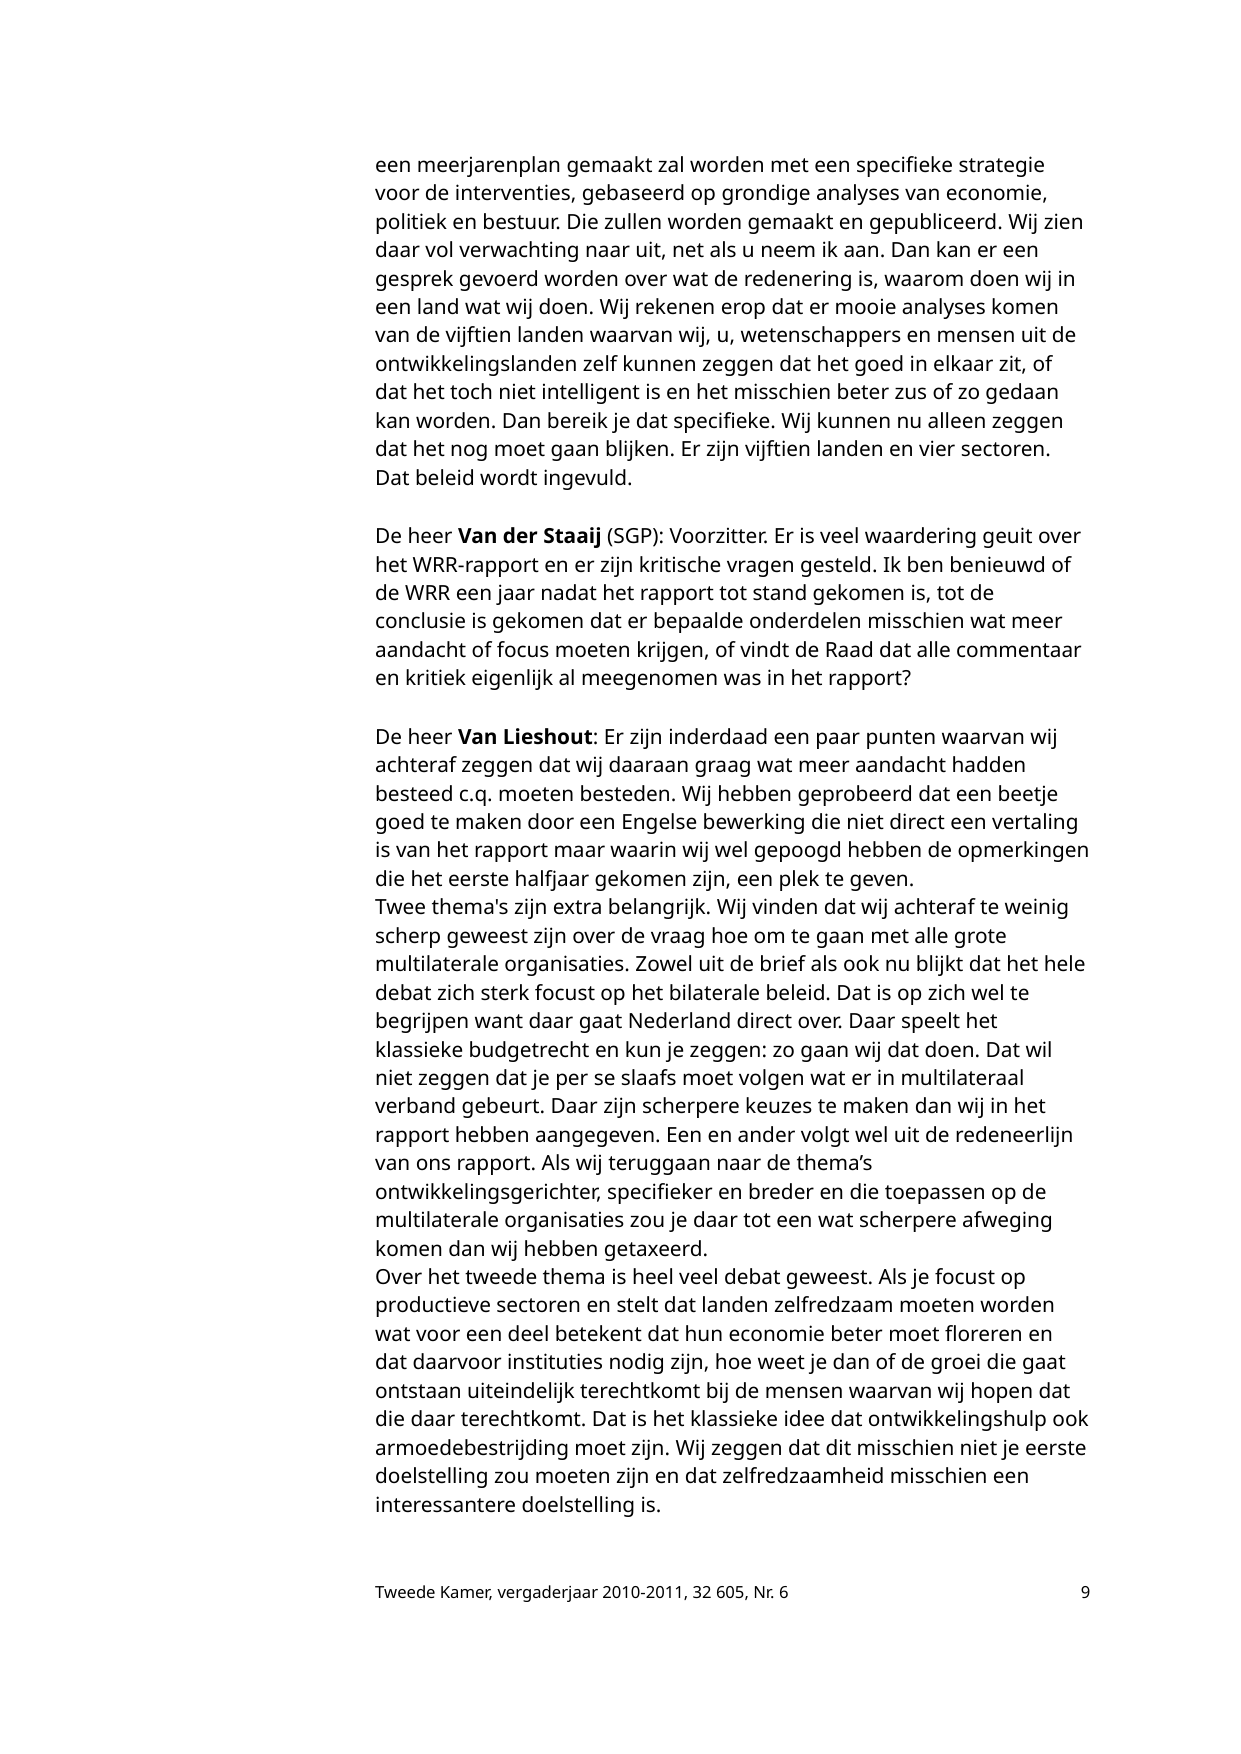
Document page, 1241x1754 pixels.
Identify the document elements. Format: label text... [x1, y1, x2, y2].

text De heer Van Lieshout: Er zijn inderdaad een paar punten waarvan wij achteraf zeggen dat wij daaraan graag wat meer aandacht hadden besteed c.q. moeten besteden. Wij hebben geprobeerd dat een beetje goed te maken door een Engelse bewerking die niet direct een vertaling is van het rapport maar waarin wij wel gepoogd hebben de opmerkingen die het eerste halfjaar gekomen zijn, een plek te geven. [375, 722, 1090, 892]
text De heer Van der Staaij (SGP): Voorzitter. Er is veel waardering geuit over het WRR-rapport en er zijn kritische vragen gesteld. Ik ben benieuwd of de WRR een jaar nadat het rapport tot stand gekomen is, tot de conclusie is gekomen dat er bepaalde onderdelen misschien wat meer aandacht of focus moeten krijgen, of vindt de Raad dat alle commentaar en kritiek eigenlijk al meegenomen was in het rapport? [375, 521, 1090, 692]
text Twee thema's zijn extra belangrijk. Wij vinden dat wij achteraf te weinig scherp geweest zijn over de vraag hoe om te gaan met alle grote multilaterale organisaties. Zowel uit de brief als ook nu blijkt dat het hele debat zich sterk focust op het bilaterale beleid. Dat is op zich wel te begrijpen want daar gaat Nederland direct over. Daar speelt het klassieke budgetrecht en kun je zeggen: zo gaan wij dat doen. Dat wil niet zeggen dat je per se slaafs moet volgen wat er in multilateraal verband gebeurt. Daar zijn scherpere keuzes te maken dan wij in het rapport hebben aangegeven. Een en ander volgt wel uit de redeneerlijn van ons rapport. Als wij teruggaan naar de thema’s ontwikkelingsgerichter, specifieker en breder en die toepassen op de multilaterale organisaties zou je daar tot een wat scherpere afweging komen dan wij hebben getaxeerd. [375, 892, 1090, 1262]
text Over het tweede thema is heel veel debat geweest. Als je focust op productieve sectoren en stelt dat landen zelfredzaam moeten worden wat voor een deel betekent dat hun economie beter moet floreren en dat daarvoor instituties nodig zijn, hoe weet je dan of de groei die gaat ontstaan uiteindelijk terechtkomt bij de mensen waarvan wij hopen dat die daar terechtkomt. Dat is het klassieke idee dat ontwikkelingshulp ook armoedebestrijding moet zijn. Wij zeggen dat dit misschien niet je eerste doelstelling zou moeten zijn en dat zelfredzaamheid misschien een interessantere doelstelling is. [375, 1262, 1090, 1518]
text een meerjarenplan gemaakt zal worden met een specifieke strategie voor de interventies, gebaseerd op grondige analyses van economie, politiek en bestuur. Die zullen worden gemaakt en gepubliceerd. Wij zien daar vol verwachting naar uit, net als u neem ik aan. Dan kan er een gesprek gevoerd worden over wat de redenering is, waarom doen wij in een land wat wij doen. Wij rekenen erop dat er mooie analyses komen van de vijftien landen waarvan wij, u, wetenschappers en mensen uit de ontwikkelingslanden zelf kunnen zeggen dat het goed in elkaar zit, of dat het toch niet intelligent is en het misschien beter zus of zo gedaan kan worden. Dan bereik je dat specifieke. Wij kunnen nu alleen zeggen dat het nog moet gaan blijken. Er zijn vijftien landen en vier sectoren. Dat beleid wordt ingevuld. [375, 150, 1090, 491]
